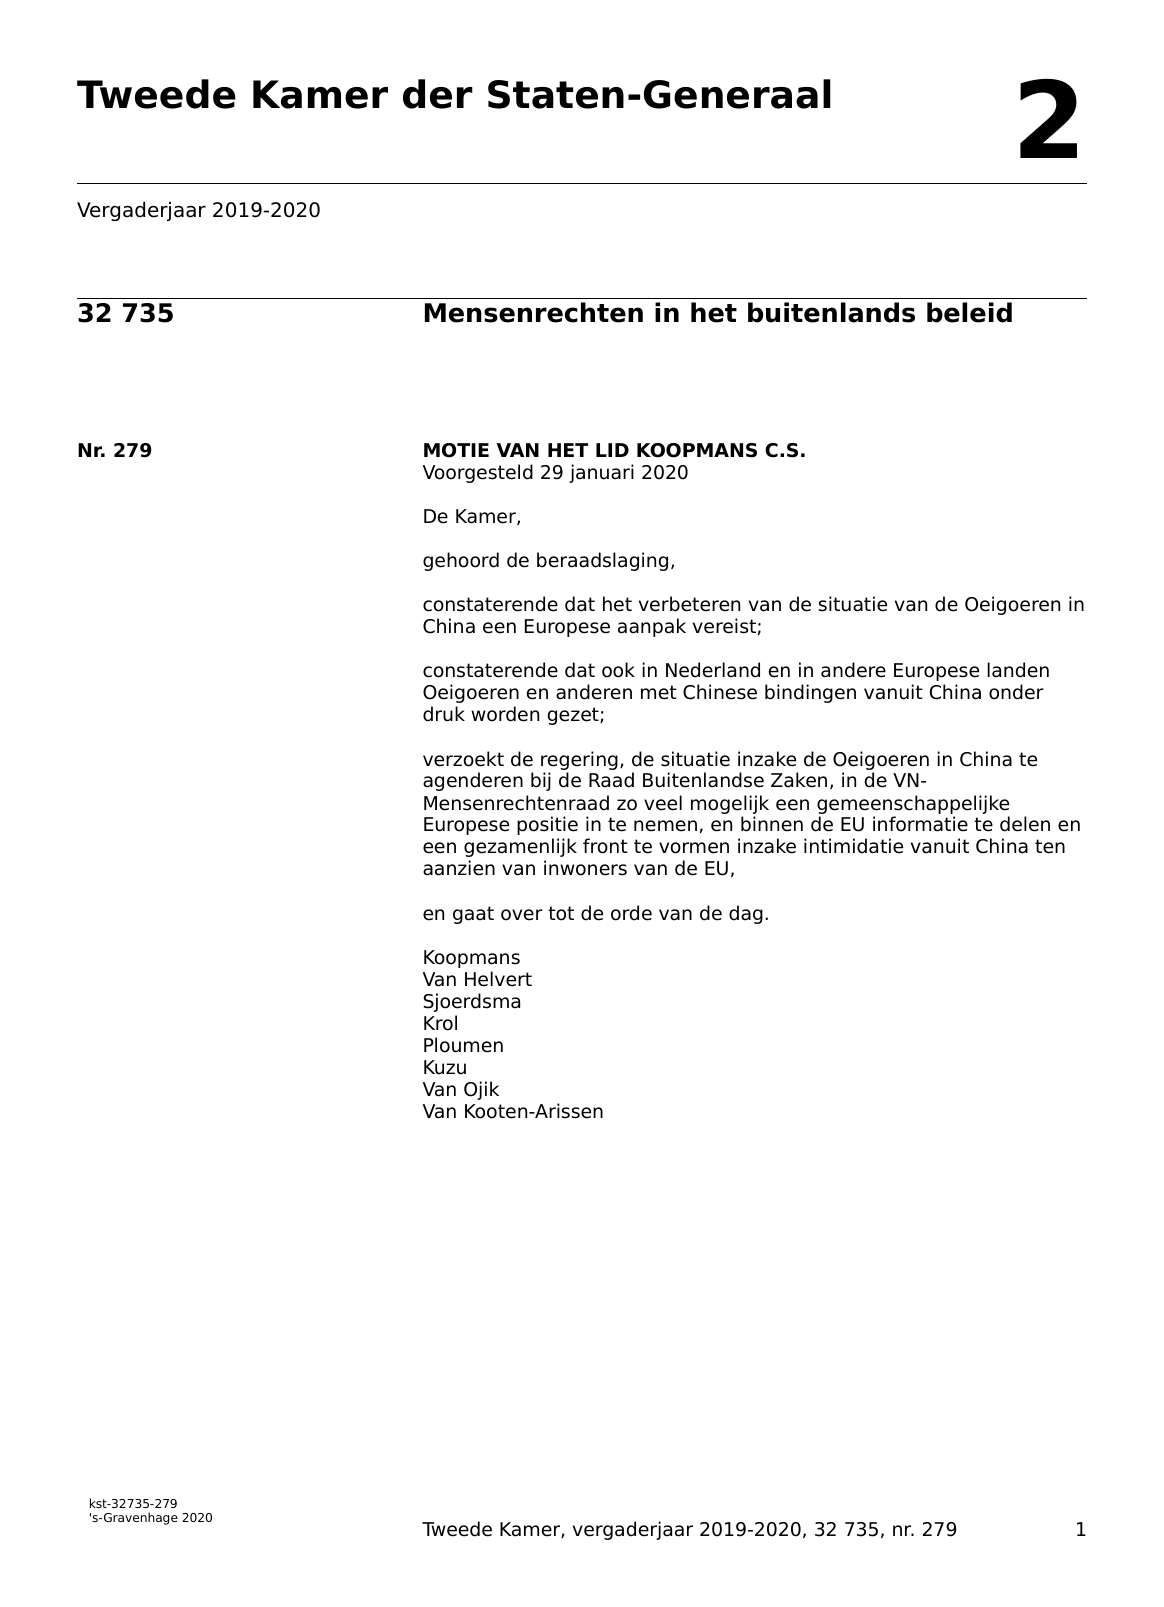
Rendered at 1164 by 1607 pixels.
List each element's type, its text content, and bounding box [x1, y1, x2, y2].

table_cell Vergaderjaar 2019-2020 [77, 184, 1087, 298]
text gehoord de beraadslaging, [422, 550, 1087, 572]
text Voorgesteld 29 januari 2020 [422, 462, 1087, 484]
subtitle 32 735 Mensenrechten in het buitenlands beleid [77, 299, 1087, 329]
text Kuzu [422, 1057, 1087, 1078]
text Krol [422, 1013, 1087, 1034]
text kst-32735-279 [88, 1497, 323, 1511]
text Koopmans [422, 947, 1087, 969]
text constaterende dat het verbeteren van de situatie van de Oeigoeren in China een Europese aanpak vereist; [422, 594, 1087, 638]
table_header 2 [886, 59, 1087, 183]
text De Kamer, [422, 506, 1087, 528]
text Van Kooten-Arissen [422, 1101, 1087, 1122]
subtitle Nr. 279 MOTIE VAN HET LID KOOPMANS C.S. [77, 440, 1087, 462]
text Van Helvert [422, 969, 1087, 991]
text verzoekt de regering, de situatie inzake de Oeigoeren in China te agenderen bij de Raad Buitenlandse Zaken, in de VN-Mensenrechtenraad zo veel mogelijk een gemeenschappelijke Europese positie in te nemen, en binnen de EU informatie te delen en een gezamenlijk front te vormen inzake intimidatie vanuit China ten aanzien van inwoners van de EU, [422, 748, 1087, 880]
text en gaat over tot de orde van de dag. [422, 902, 1087, 924]
text Van Ojik [422, 1078, 1087, 1101]
text constaterende dat ook in Nederland en in andere Europese landen Oeigoeren en anderen met Chinese bindingen vanuit China onder druk worden gezet; [422, 660, 1087, 726]
text 's-Gravenhage 2020 [88, 1511, 323, 1525]
text Ploumen [422, 1034, 1087, 1057]
text Sjoerdsma [422, 991, 1087, 1013]
table_header Tweede Kamer der Staten-Generaal [77, 59, 886, 183]
